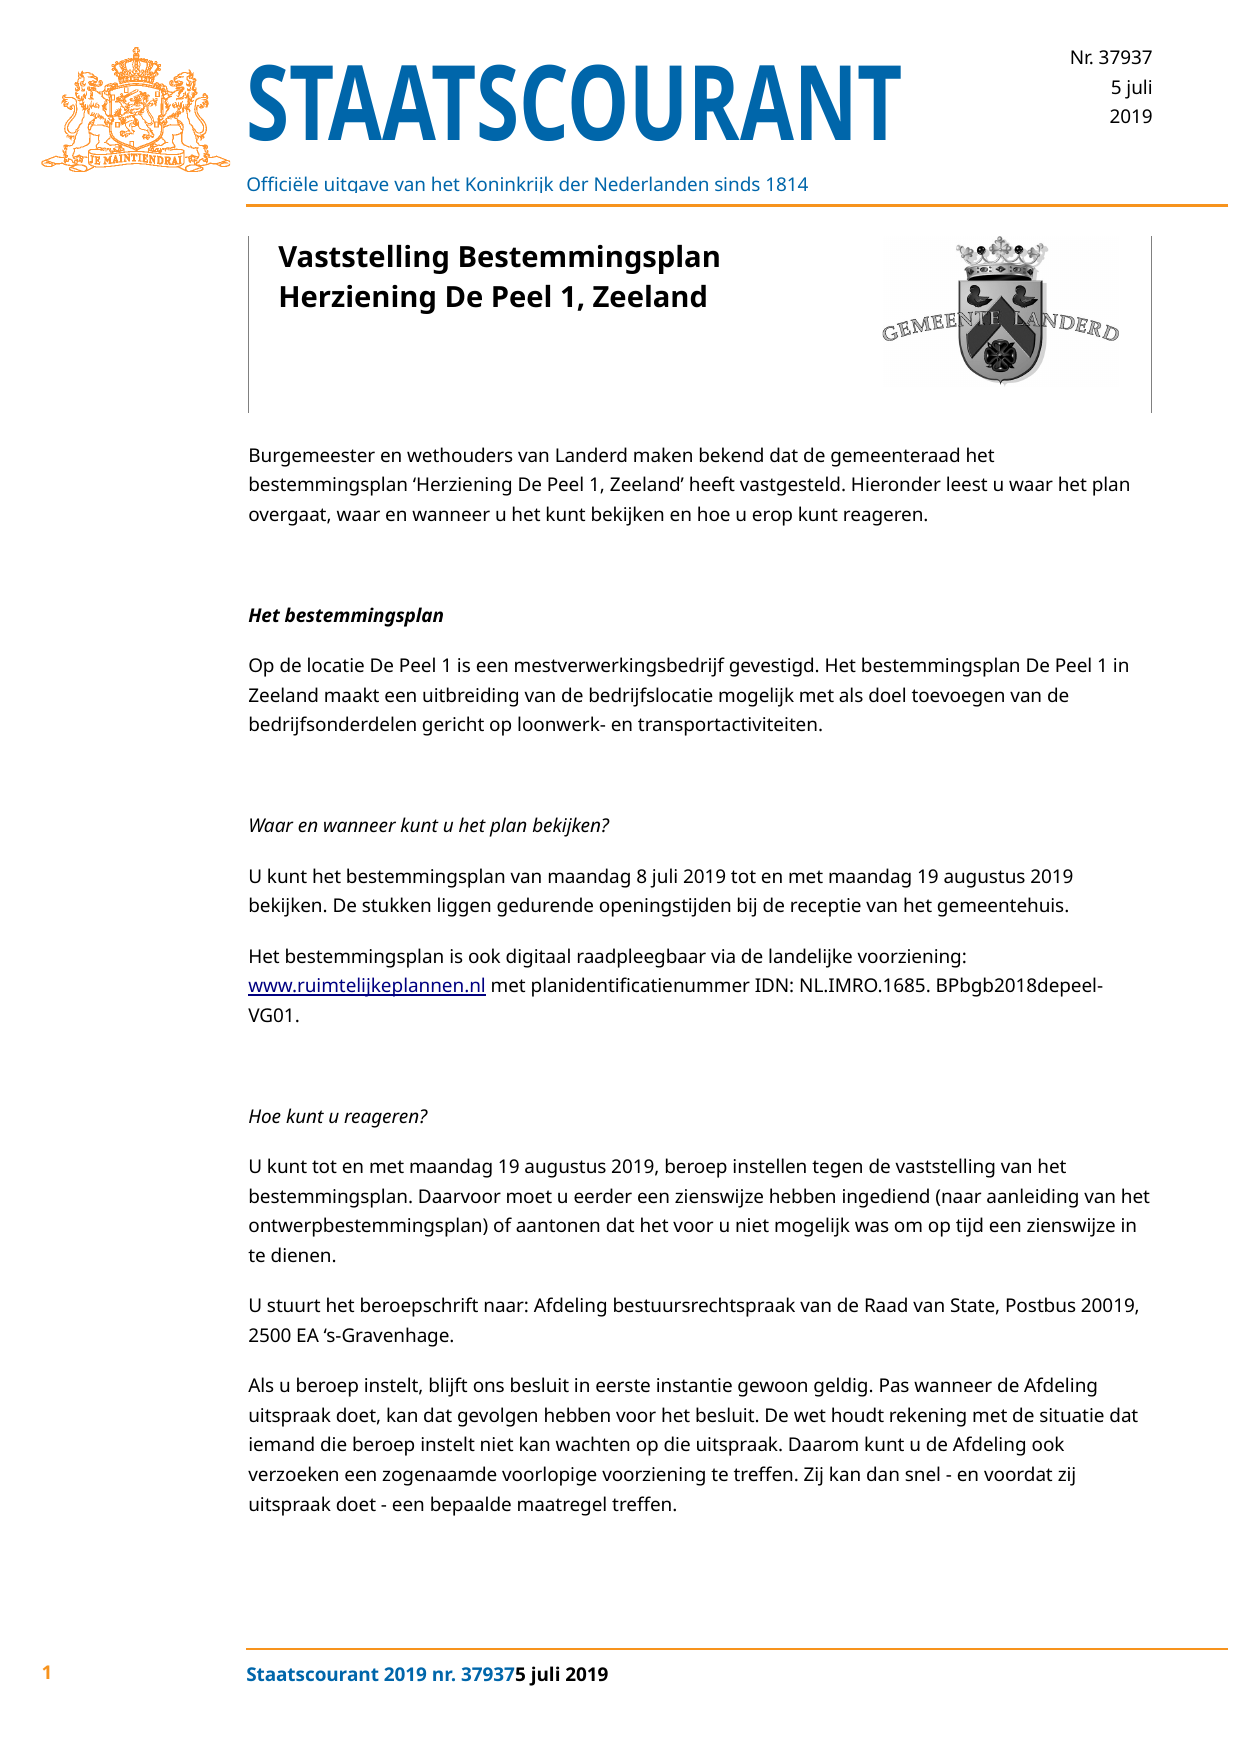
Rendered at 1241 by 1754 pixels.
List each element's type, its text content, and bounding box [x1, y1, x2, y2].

table_header Vaststelling Bestemmingsplan Herziening De Peel 1, Zeeland [249, 236, 850, 413]
text Het bestemmingsplan is ook digitaal raadpleegbaar via de landelijke voorziening: www.ruimtelijkeplannen.nl met planidentificatienummer IDN: NL.IMRO.1685. BPbgb2018depeel-VG01. [248, 943, 1152, 1028]
text Op de locatie De Peel 1 is een mestverwerkingsbedrijf gevestigd. Het bestemmingsplan De Peel 1 in Zeeland maakt een uitbreiding van de bedrijfslocatie mogelijk met als doel toevoegen van de bedrijfsonderdelen gericht op loonwerk- en transportactiviteiten. [248, 652, 1152, 737]
text Hoe kunt u reageren? [248, 1103, 1152, 1129]
table_header [850, 236, 1151, 413]
text Als u beroep instelt, blijft ons besluit in eerste instantie gewoon geldig. Pas wanneer de Afdeling uitspraak doet, kan dat gevolgen hebben voor het besluit. De wet houdt rekening met de situatie dat iemand die beroep instelt niet kan wachten op die uitspraak. Daarom kunt u de Afdeling ook verzoeken een zogenaamde voorlopige voorziening te treffen. Zij kan dan snel - en voordat zij uitspraak doet - een bepaalde maatregel treffen. [248, 1372, 1152, 1517]
picture [882, 236, 1119, 387]
picture [41, 47, 231, 172]
text U kunt tot en met maandag 19 augustus 2019, beroep instellen tegen de vaststelling van het bestemmingsplan. Daarvoor moet u eerder een zienswijze hebben ingediend (naar aanleiding van het ontwerpbestemmingsplan) of aantonen dat het voor u niet mogelijk was om op tijd een zienswijze in te dienen. [248, 1153, 1152, 1268]
text Burgemeester en wethouders van Landerd maken bekend dat de gemeenteraad het bestemmingsplan ‘Herziening De Peel 1, Zeeland’ heeft vastgesteld. Hieronder leest u waar het plan overgaat, waar en wanneer u het kunt bekijken en hoe u erop kunt reageren. [248, 442, 1152, 527]
text Het bestemmingsplan [248, 602, 1152, 628]
text Waar en wanneer kunt u het plan bekijken? [248, 812, 1152, 838]
text U stuurt het beroepschrift naar: Afdeling bestuursrechtspraak van de Raad van State, Postbus 20019, 2500 EA ‘s-Gravenhage. [248, 1292, 1152, 1348]
text U kunt het bestemmingsplan van maandag 8 juli 2019 tot en met maandag 19 augustus 2019 bekijken. De stukken liggen gedurende openingstijden bij de receptie van het gemeentehuis. [248, 863, 1152, 918]
